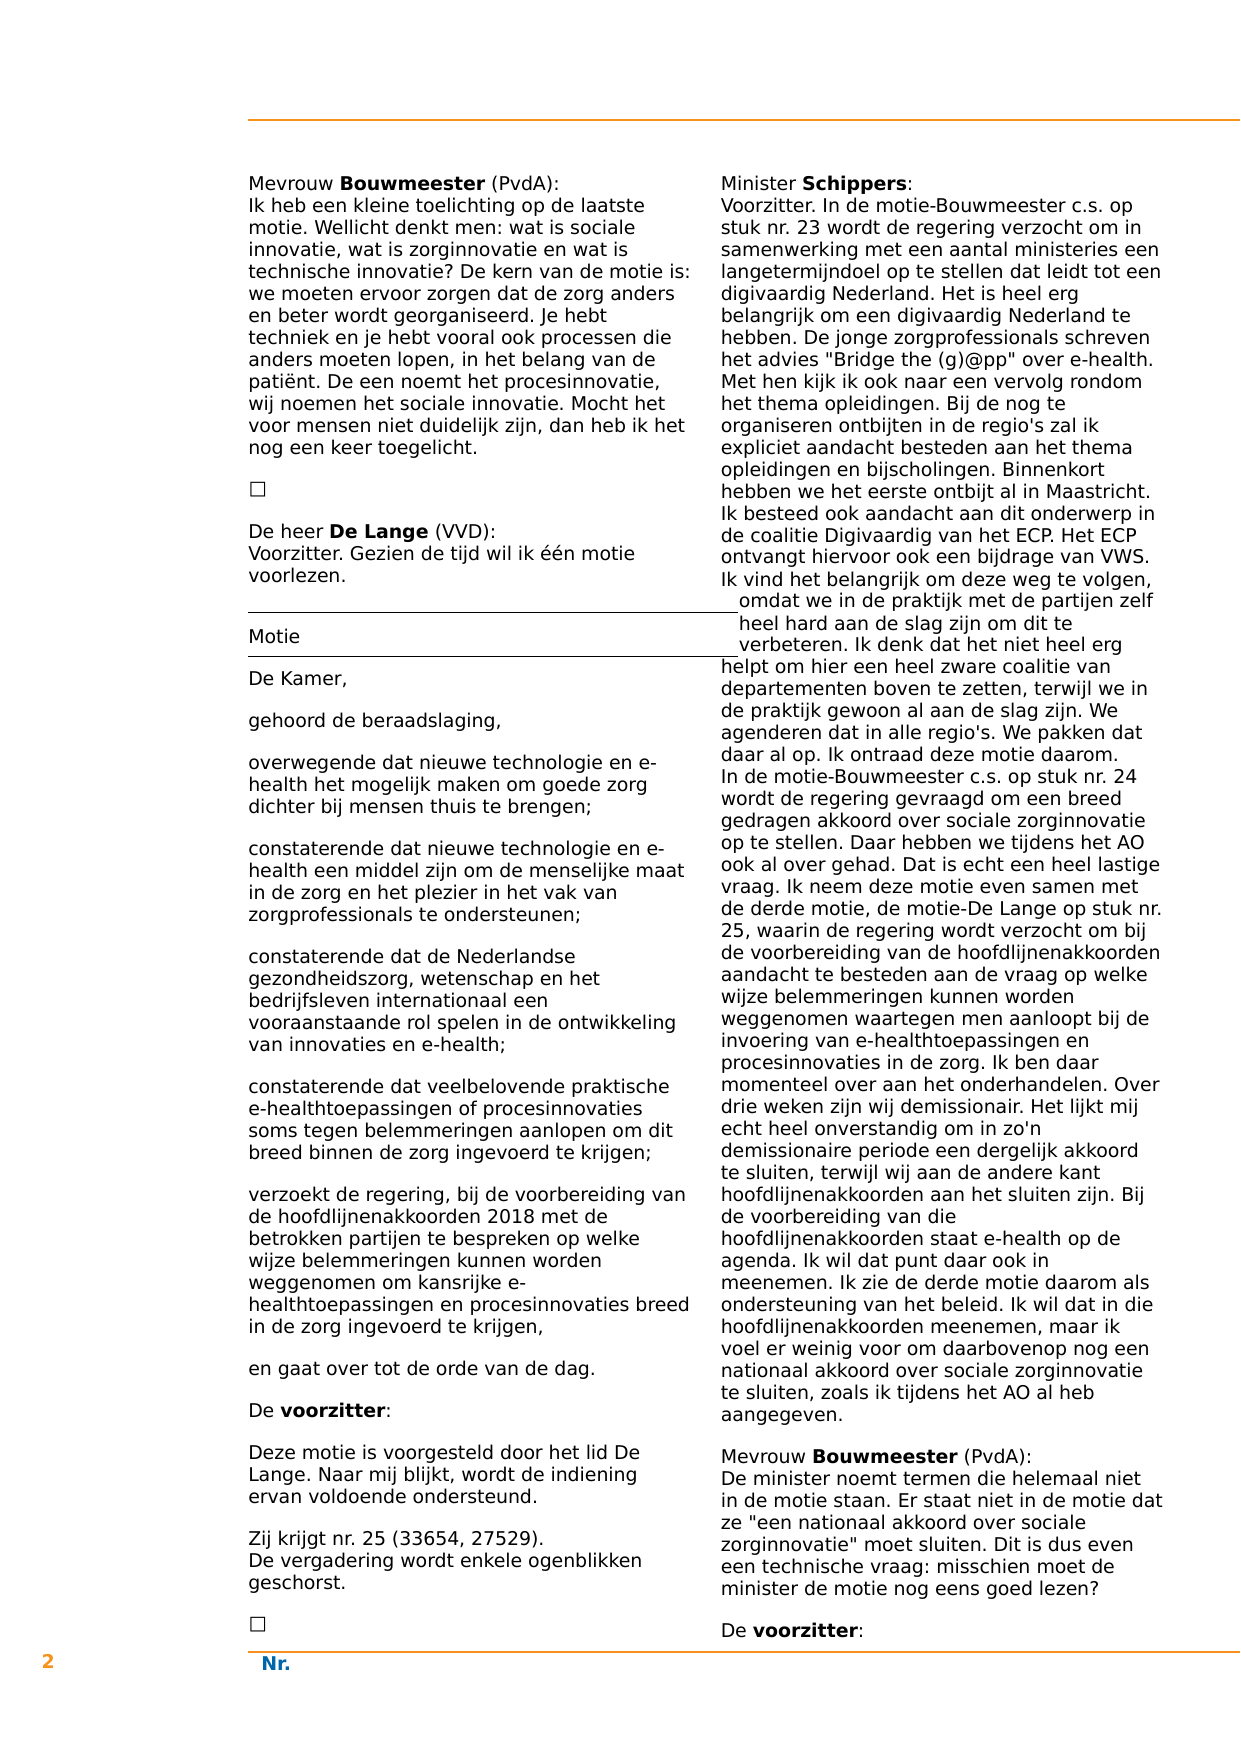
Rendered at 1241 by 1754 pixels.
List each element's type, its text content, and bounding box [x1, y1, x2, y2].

text overwegende dat nieuwe technologie en e-health het mogelijk maken om goede zorg dichter bij mensen thuis te brengen; [248, 752, 691, 818]
text Ik heb een kleine toelichting op de laatste motie. Wellicht denkt men: wat is sociale innovatie, wat is zorginnovatie en wat is technische innovatie? De kern van de motie is: we moeten ervoor zorgen dat de zorg anders en beter wordt georganiseerd. Je hebt techniek en je hebt vooral ook processen die anders moeten lopen, in het belang van de patiënt. De een noemt het procesinnovatie, wij noemen het sociale innovatie. Mocht het voor mensen niet duidelijk zijn, dan heb ik het nog een keer toegelicht. [248, 195, 691, 458]
text Deze motie is voorgesteld door het lid De Lange. Naar mij blijkt, wordt de indiening ervan voldoende ondersteund. [248, 1442, 691, 1508]
text Minister Schippers: [721, 173, 1163, 195]
text constaterende dat veelbelovende praktische e-healthtoepassingen of procesinnovaties soms tegen belemmeringen aanlopen om dit breed binnen de zorg ingevoerd te krijgen; [248, 1076, 691, 1164]
text De Kamer, [248, 668, 691, 690]
text Voorzitter. Gezien de tijd wil ik één motie voorlezen. [248, 542, 691, 586]
text De voorzitter: [721, 1619, 1163, 1641]
text ⬜ [248, 1614, 691, 1636]
text Voorzitter. In de motie-Bouwmeester c.s. op stuk nr. 23 wordt de regering verzocht om in samenwerking met een aantal ministeries een langetermijndoel op te stellen dat leidt tot een digivaardig Nederland. Het is heel erg belangrijk om een digivaardig Nederland te hebben. De jonge zorgprofessionals schreven het advies "Bridge the (g)@pp" over e-health. Met hen kijk ik ook naar een vervolg rondom het thema opleidingen. Bij de nog te organiseren ontbijten in de regio's zal ik expliciet aandacht besteden aan het thema opleidingen en bijscholingen. Binnenkort hebben we het eerste ontbijt al in Maastricht. Ik besteed ook aandacht aan dit onderwerp in de coalitie Digivaardig van het ECP. Het ECP ontvangt hiervoor ook een bijdrage van VWS. Ik vind het belangrijk om deze weg te volgen, omdat we in de praktijk met de partijen zelf heel hard aan de slag zijn om dit te verbeteren. Ik denk dat het niet heel erg helpt om hier een heel zware coalitie van departementen boven te zetten, terwijl we in de praktijk gewoon al aan de slag zijn. We agenderen dat in alle regio's. We pakken dat daar al op. Ik ontraad deze motie daarom. [721, 195, 1163, 766]
text Mevrouw Bouwmeester (PvdA): [721, 1446, 1163, 1468]
text ⬜ [248, 478, 691, 501]
text De heer De Lange (VVD): [248, 521, 691, 542]
text constaterende dat nieuwe technologie en e-health een middel zijn om de menselijke maat in de zorg en het plezier in het vak van zorgprofessionals te ondersteunen; [248, 838, 691, 926]
text Mevrouw Bouwmeester (PvdA): [248, 173, 691, 195]
text In de motie-Bouwmeester c.s. op stuk nr. 24 wordt de regering gevraagd om een breed gedragen akkoord over sociale zorginnovatie op te stellen. Daar hebben we tijdens het AO ook al over gehad. Dat is echt een heel lastige vraag. Ik neem deze motie even samen met de derde motie, de motie-De Lange op stuk nr. 25, waarin de regering wordt verzocht om bij de voorbereiding van de hoofdlijnenakkoorden aandacht te besteden aan de vraag op welke wijze belemmeringen kunnen worden weggenomen waartegen men aanloopt bij de invoering van e-healthtoepassingen en procesinnovaties in de zorg. Ik ben daar momenteel over aan het onderhandelen. Over drie weken zijn wij demissionair. Het lijkt mij echt heel onverstandig om in zo'n demissionaire periode een dergelijk akkoord te sluiten, terwijl wij aan de andere kant hoofdlijnenakkoorden aan het sluiten zijn. Bij de voorbereiding van die hoofdlijnenakkoorden staat e-health op de agenda. Ik wil dat punt daar ook in meenemen. Ik zie de derde motie daarom als ondersteuning van het beleid. Ik wil dat in die hoofdlijnenakkoorden meenemen, maar ik voel er weinig voor om daarbovenop nog een nationaal akkoord over sociale zorginnovatie te sluiten, zoals ik tijdens het AO al heb aangegeven. [721, 766, 1163, 1426]
text en gaat over tot de orde van de dag. [248, 1358, 691, 1380]
text De minister noemt termen die helemaal niet in de motie staan. Er staat niet in de motie dat ze "een nationaal akkoord over sociale zorginnovatie" moet sluiten. Dit is dus even een technische vraag: misschien moet de minister de motie nog eens goed lezen? [721, 1468, 1163, 1599]
text Zij krijgt nr. 25 (33654, 27529). [248, 1528, 691, 1550]
text De vergadering wordt enkele ogenblikken geschorst. [248, 1550, 691, 1594]
text verzoekt de regering, bij de voorbereiding van de hoofdlijnenakkoorden 2018 met de betrokken partijen te bespreken op welke wijze belemmeringen kunnen worden weggenomen om kansrijke e-healthtoepassingen en procesinnovaties breed in de zorg ingevoerd te krijgen, [248, 1184, 691, 1338]
text De voorzitter: [248, 1400, 691, 1422]
text gehoord de beraadslaging, [248, 710, 691, 732]
text Motie [248, 626, 691, 648]
text constaterende dat de Nederlandse gezondheidszorg, wetenschap en het bedrijfsleven internationaal een vooraanstaande rol spelen in de ontwikkeling van innovaties en e-health; [248, 946, 691, 1056]
